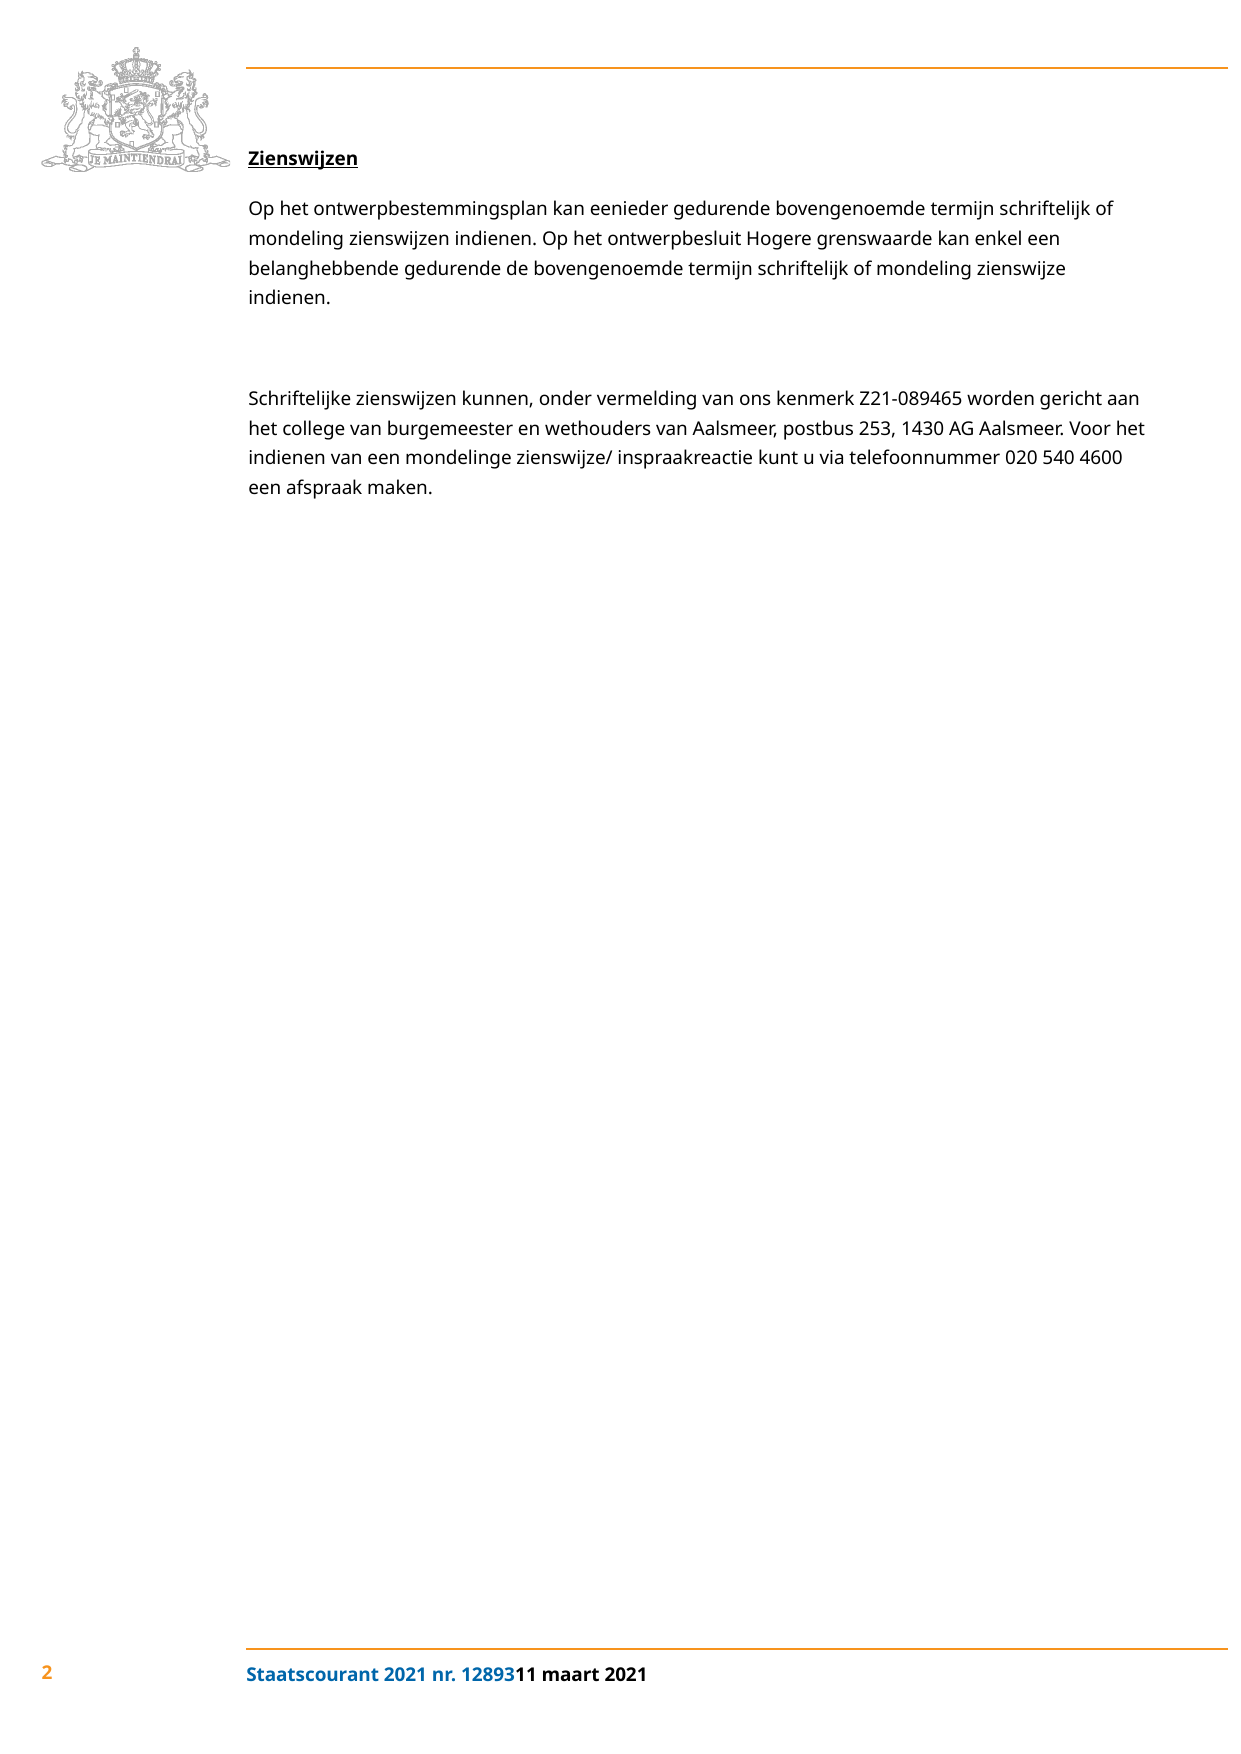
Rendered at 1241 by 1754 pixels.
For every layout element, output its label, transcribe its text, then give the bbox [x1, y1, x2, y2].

text Zienswijzen [248, 145, 1152, 171]
picture [41, 47, 231, 172]
text Op het ontwerpbestemmingsplan kan eenieder gedurende bovengenoemde termijn schriftelijk of mondeling zienswijzen indienen. Op het ontwerpbesluit Hogere grenswaarde kan enkel een belanghebbende gedurende de bovengenoemde termijn schriftelijk of mondeling zienswijze indienen. [248, 196, 1152, 310]
text Schriftelijke zienswijzen kunnen, onder vermelding van ons kenmerk Z21-089465 worden gericht aan het college van burgemeester en wethouders van Aalsmeer, postbus 253, 1430 AG Aalsmeer. Voor het indienen van een mondelinge zienswijze/ inspraakreactie kunt u via telefoonnummer 020 540 4600 een afspraak maken. [248, 385, 1152, 500]
